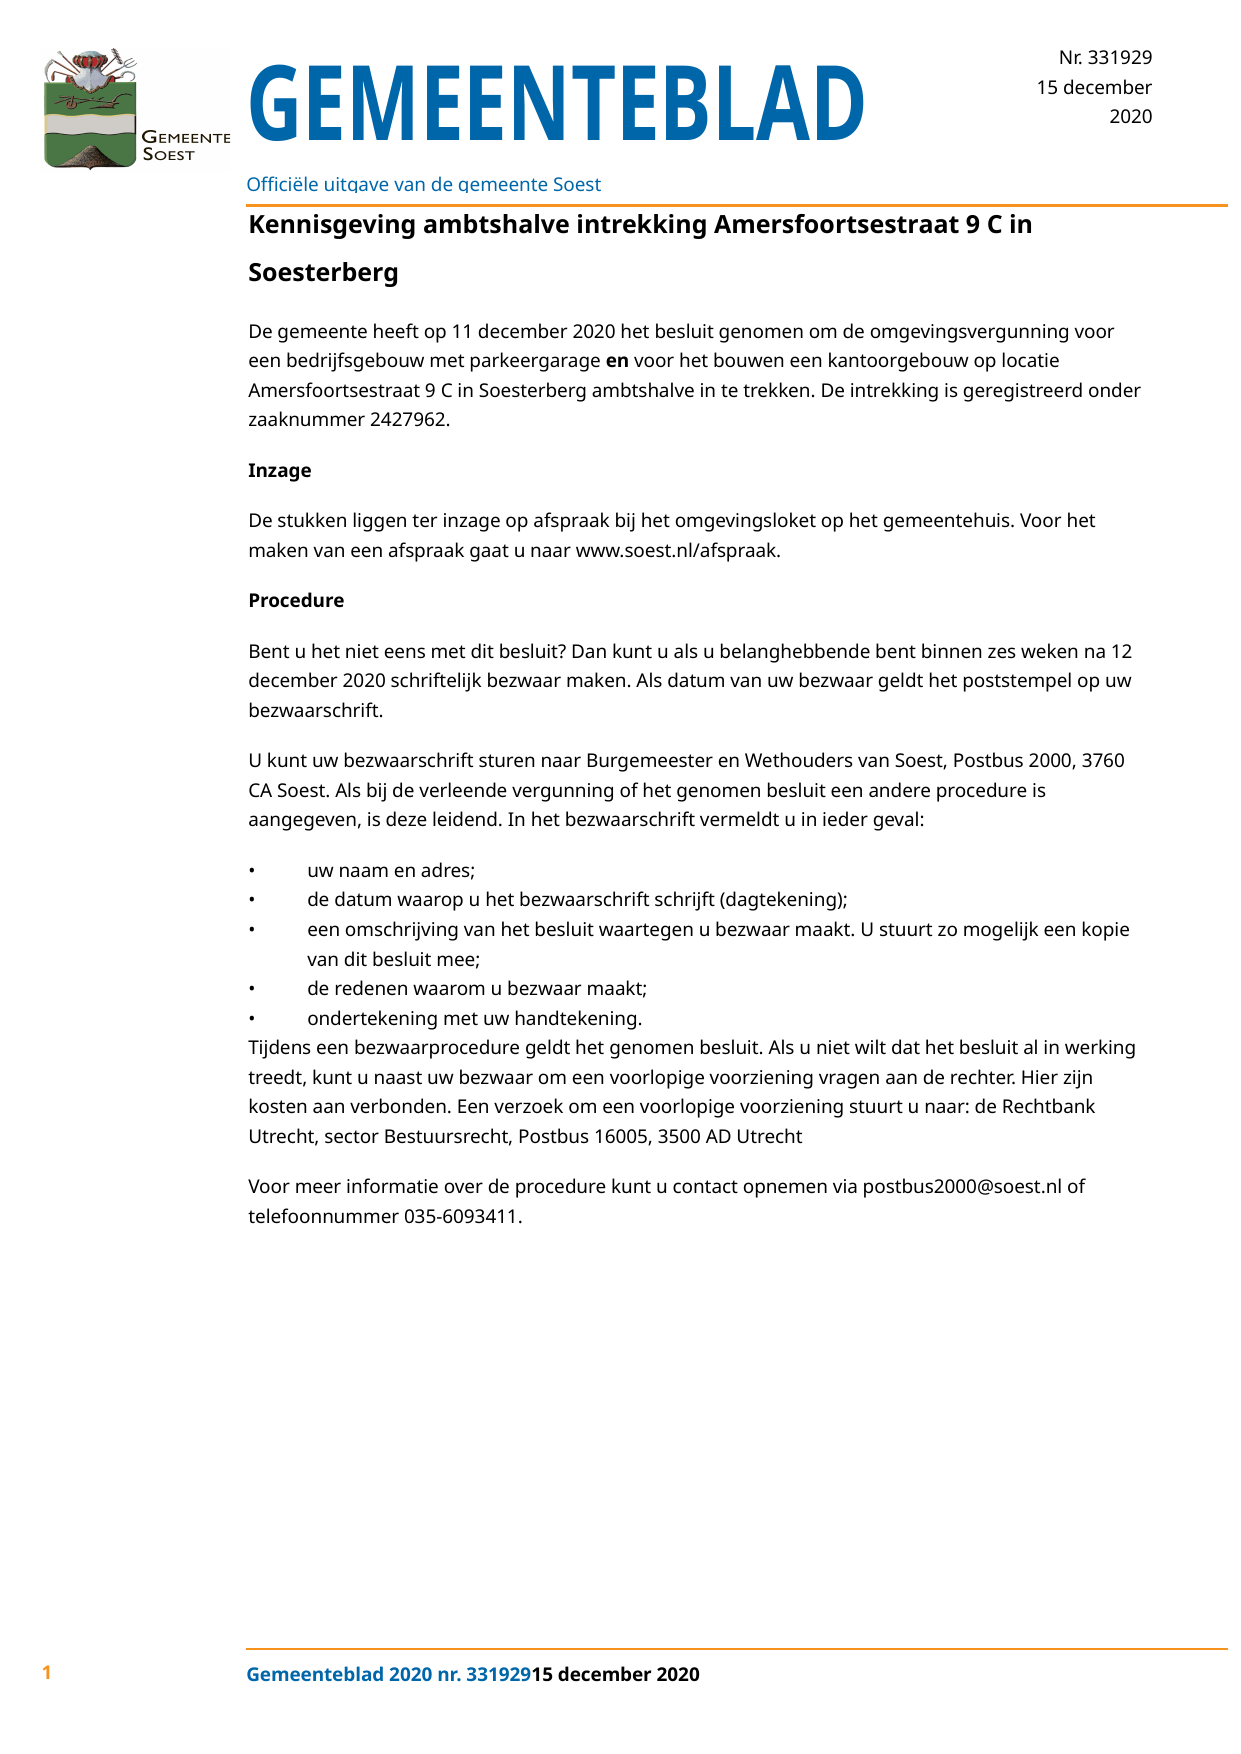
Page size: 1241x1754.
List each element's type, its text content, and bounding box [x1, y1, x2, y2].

text Voor meer informatie over de procedure kunt u contact opnemen via postbus2000@soest.nl of telefoonnummer 035-6093411. [248, 1174, 1152, 1229]
list uw naam en adres; [248, 857, 1152, 883]
text Inzage [248, 457, 1152, 483]
list de redenen waarom u bezwaar maakt; [248, 975, 1152, 1001]
list een omschrijving van het besluit waartegen u bezwaar maakt. U stuurt zo mogelijk een kopie van dit besluit mee; [248, 916, 1152, 972]
list de datum waarop u het bezwaarschrift schrijft (dagtekening); [248, 887, 1152, 912]
text Bent u het niet eens met dit besluit? Dan kunt u als u belanghebbende bent binnen zes weken na 12 december 2020 schriftelijk bezwaar maken. Als datum van uw bezwaar geldt het poststempel op uw bezwaarschrift. [248, 638, 1152, 723]
text De gemeente heeft op 11 december 2020 het besluit genomen om de omgevingsvergunning voor een bedrijfsgebouw met parkeergarage en voor het bouwen een kantoorgebouw op locatie Amersfoortsestraat 9 C in Soesterberg ambtshalve in te trekken. De intrekking is geregistreerd onder zaaknummer 2427962. [248, 318, 1152, 432]
picture [41, 47, 231, 172]
text Procedure [248, 587, 1152, 613]
list ondertekening met uw handtekening. [248, 1005, 1152, 1031]
text Kennisgeving ambtshalve intrekking Amersfoortsestraat 9 C in Soesterberg [248, 207, 1152, 288]
text De stukken liggen ter inzage op afspraak bij het omgevingsloket op het gemeentehuis. Voor het maken van een afspraak gaat u naar www.soest.nl/afspraak. [248, 507, 1152, 563]
text U kunt uw bezwaarschrift sturen naar Burgemeester en Wethouders van Soest, Postbus 2000, 3760 CA Soest. Als bij de verleende vergunning of het genomen besluit een andere procedure is aangegeven, is deze leidend. In het bezwaarschrift vermeldt u in ieder geval: [248, 747, 1152, 832]
text Tijdens een bezwaarprocedure geldt het genomen besluit. Als u niet wilt dat het besluit al in werking treedt, kunt u naast uw bezwaar om een voorlopige voorziening vragen aan de rechter. Hier zijn kosten aan verbonden. Een verzoek om een voorlopige voorziening stuurt u naar: de Rechtbank Utrecht, sector Bestuursrecht, Postbus 16005, 3500 AD Utrecht [248, 1034, 1152, 1149]
